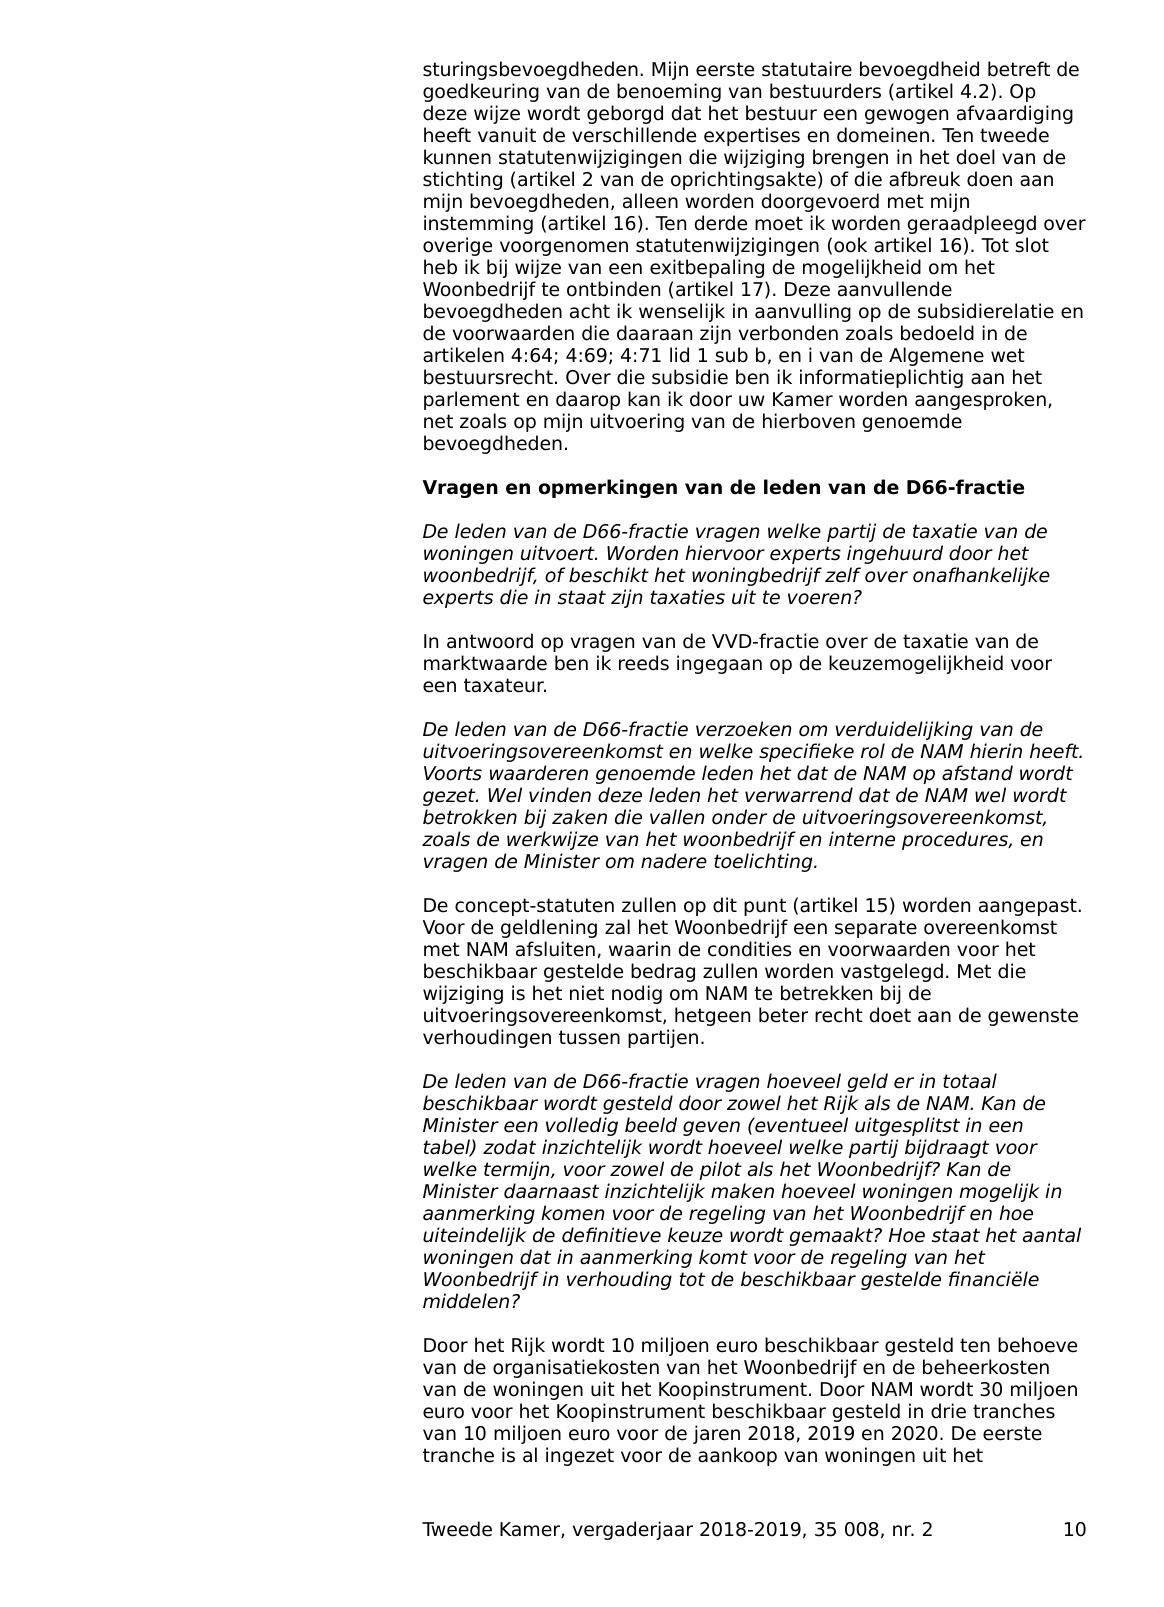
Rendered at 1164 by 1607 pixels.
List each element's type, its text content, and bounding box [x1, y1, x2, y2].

text De leden van de D66-fractie vragen welke partij de taxatie van de woningen uitvoert. Worden hiervoor experts ingehuurd door het woonbedrijf, of beschikt het woningbedrijf zelf over onafhankelijke experts die in staat zijn taxaties uit te voeren? [422, 521, 1087, 609]
subtitle Vragen en opmerkingen van de leden van de D66-fractie [422, 477, 1087, 499]
text De leden van de D66-fractie vragen hoeveel geld er in totaal beschikbaar wordt gesteld door zowel het Rijk als de NAM. Kan de Minister een volledig beeld geven (eventueel uitgesplitst in een tabel) zodat inzichtelijk wordt hoeveel welke partij bijdraagt voor welke termijn, voor zowel de pilot als het Woonbedrijf? Kan de Minister daarnaast inzichtelijk maken hoeveel woningen mogelijk in aanmerking komen voor de regeling van het Woonbedrijf en hoe uiteindelijk de definitieve keuze wordt gemaakt? Hoe staat het aantal woningen dat in aanmerking komt voor de regeling van het Woonbedrijf in verhouding tot de beschikbaar gestelde financiële middelen? [422, 1071, 1087, 1313]
text In antwoord op vragen van de VVD-fractie over de taxatie van de marktwaarde ben ik reeds ingegaan op de keuzemogelijkheid voor een taxateur. [422, 631, 1087, 697]
text De leden van de D66-fractie verzoeken om verduidelijking van de uitvoeringsovereenkomst en welke specifieke rol de NAM hierin heeft. Voorts waarderen genoemde leden het dat de NAM op afstand wordt gezet. Wel vinden deze leden het verwarrend dat de NAM wel wordt betrokken bij zaken die vallen onder de uitvoeringsovereenkomst, zoals de werkwijze van het woonbedrijf en interne procedures, en vragen de Minister om nadere toelichting. [422, 719, 1087, 873]
text Door het Rijk wordt 10 miljoen euro beschikbaar gesteld ten behoeve van de organisatiekosten van het Woonbedrijf en de beheerkosten van de woningen uit het Koopinstrument. Door NAM wordt 30 miljoen euro voor het Koopinstrument beschikbaar gesteld in drie tranches van 10 miljoen euro voor de jaren 2018, 2019 en 2020. De eerste tranche is al ingezet voor de aankoop van woningen uit het [422, 1335, 1087, 1467]
text sturingsbevoegdheden. Mijn eerste statutaire bevoegdheid betreft de goedkeuring van de benoeming van bestuurders (artikel 4.2). Op deze wijze wordt geborgd dat het bestuur een gewogen afvaardiging heeft vanuit de verschillende expertises en domeinen. Ten tweede kunnen statutenwijzigingen die wijziging brengen in het doel van de stichting (artikel 2 van de oprichtingsakte) of die afbreuk doen aan mijn bevoegdheden, alleen worden doorgevoerd met mijn instemming (artikel 16). Ten derde moet ik worden geraadpleegd over overige voorgenomen statutenwijzigingen (ook artikel 16). Tot slot heb ik bij wijze van een exitbepaling de mogelijkheid om het Woonbedrijf te ontbinden (artikel 17). Deze aanvullende bevoegdheden acht ik wenselijk in aanvulling op de subsidierelatie en de voorwaarden die daaraan zijn verbonden zoals bedoeld in de artikelen 4:64; 4:69; 4:71 lid 1 sub b, en i van de Algemene wet bestuursrecht. Over die subsidie ben ik informatieplichtig aan het parlement en daarop kan ik door uw Kamer worden aangesproken, net zoals op mijn uitvoering van de hierboven genoemde bevoegdheden. [422, 59, 1087, 455]
text De concept-statuten zullen op dit punt (artikel 15) worden aangepast. Voor de geldlening zal het Woonbedrijf een separate overeenkomst met NAM afsluiten, waarin de condities en voorwaarden voor het beschikbaar gestelde bedrag zullen worden vastgelegd. Met die wijziging is het niet nodig om NAM te betrekken bij de uitvoeringsovereenkomst, hetgeen beter recht doet aan de gewenste verhoudingen tussen partijen. [422, 895, 1087, 1049]
